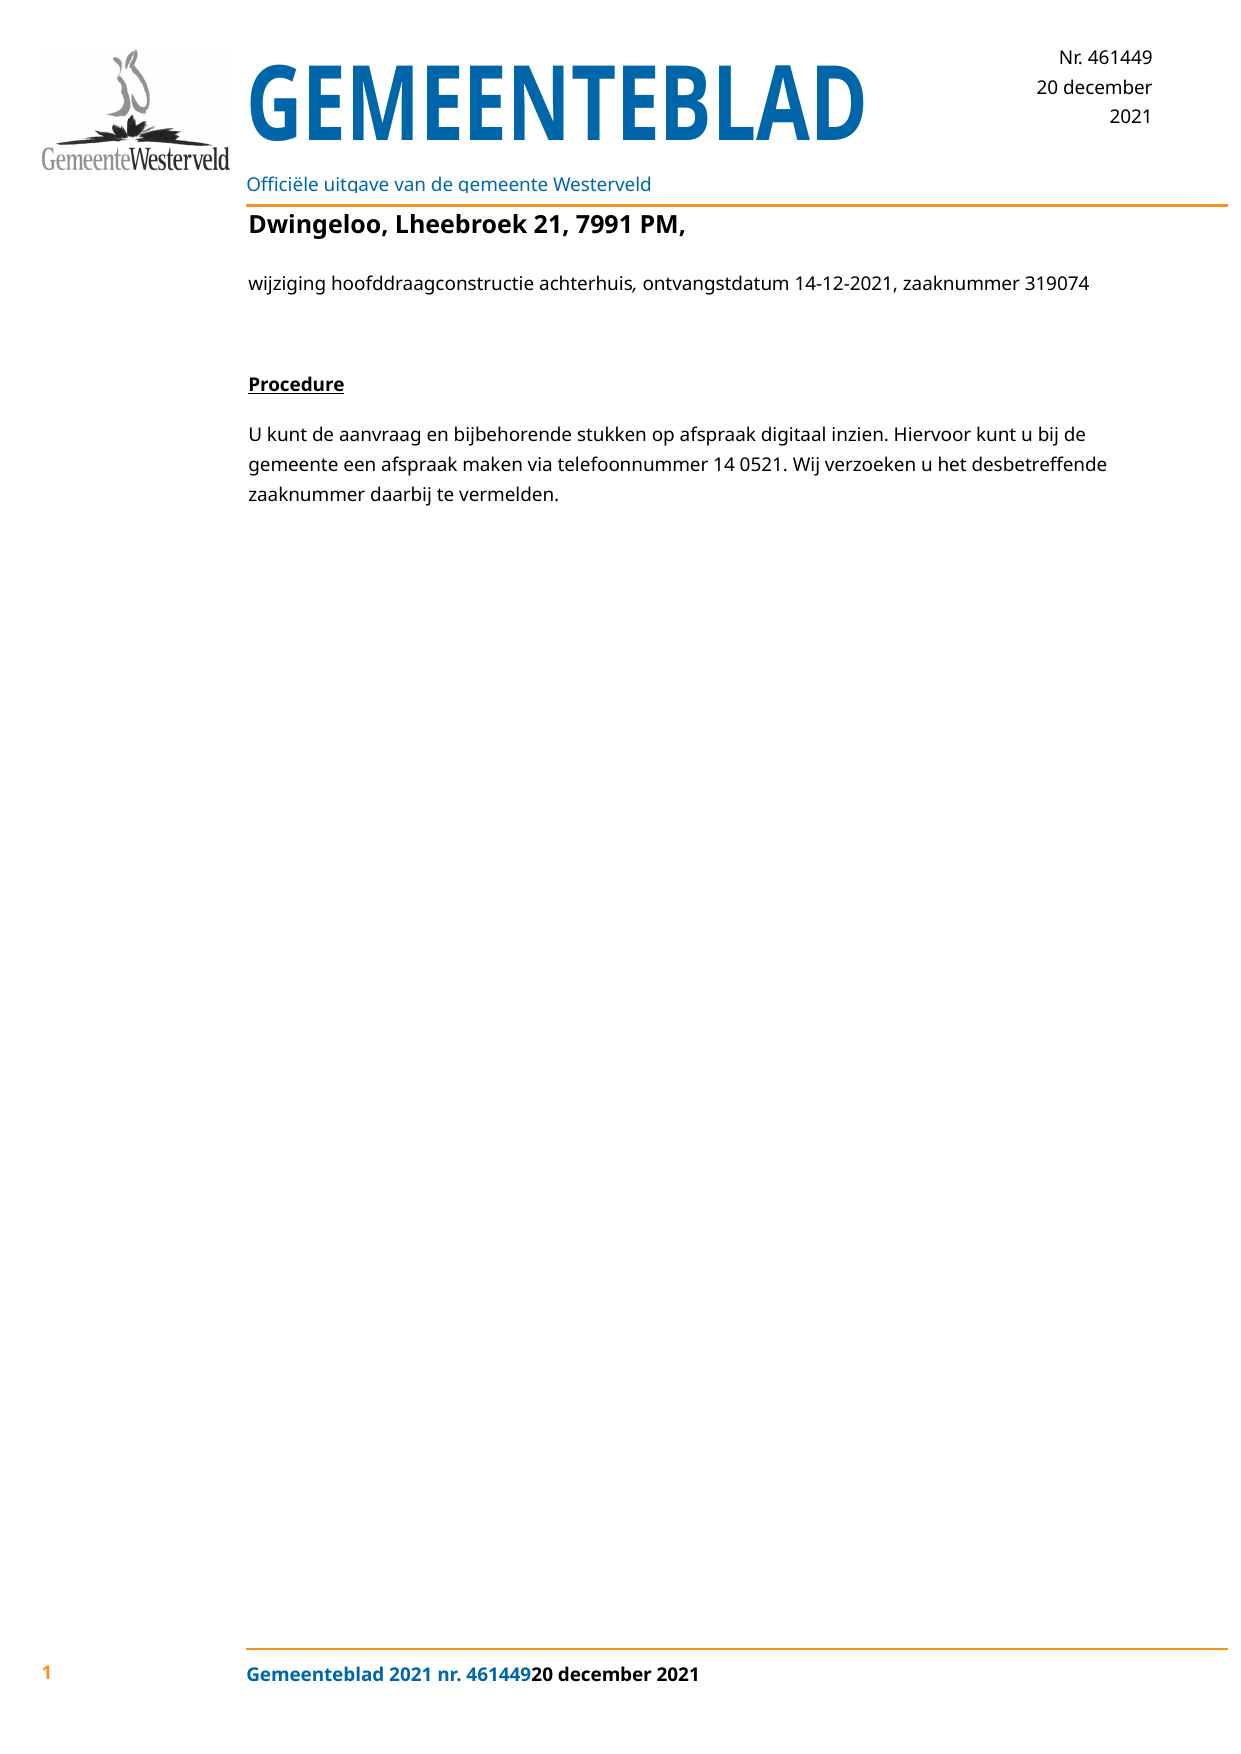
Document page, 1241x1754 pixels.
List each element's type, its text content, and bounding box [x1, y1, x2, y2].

text Procedure [248, 371, 1152, 397]
text Dwingeloo, Lheebroek 21, 7991 PM, [248, 207, 1152, 241]
picture [41, 47, 231, 172]
text U kunt de aanvraag en bijbehorende stukken op afspraak digitaal inzien. Hiervoor kunt u bij de gemeente een afspraak maken via telefoonnummer 14 0521. Wij verzoeken u het desbetreffende zaaknummer daarbij te vermelden. [248, 422, 1152, 506]
text wijziging hoofddraa­gcons­tructie achterhui­s, ontvangstdatum 14-12-2021, zaaknummer 319074 [248, 270, 1152, 296]
